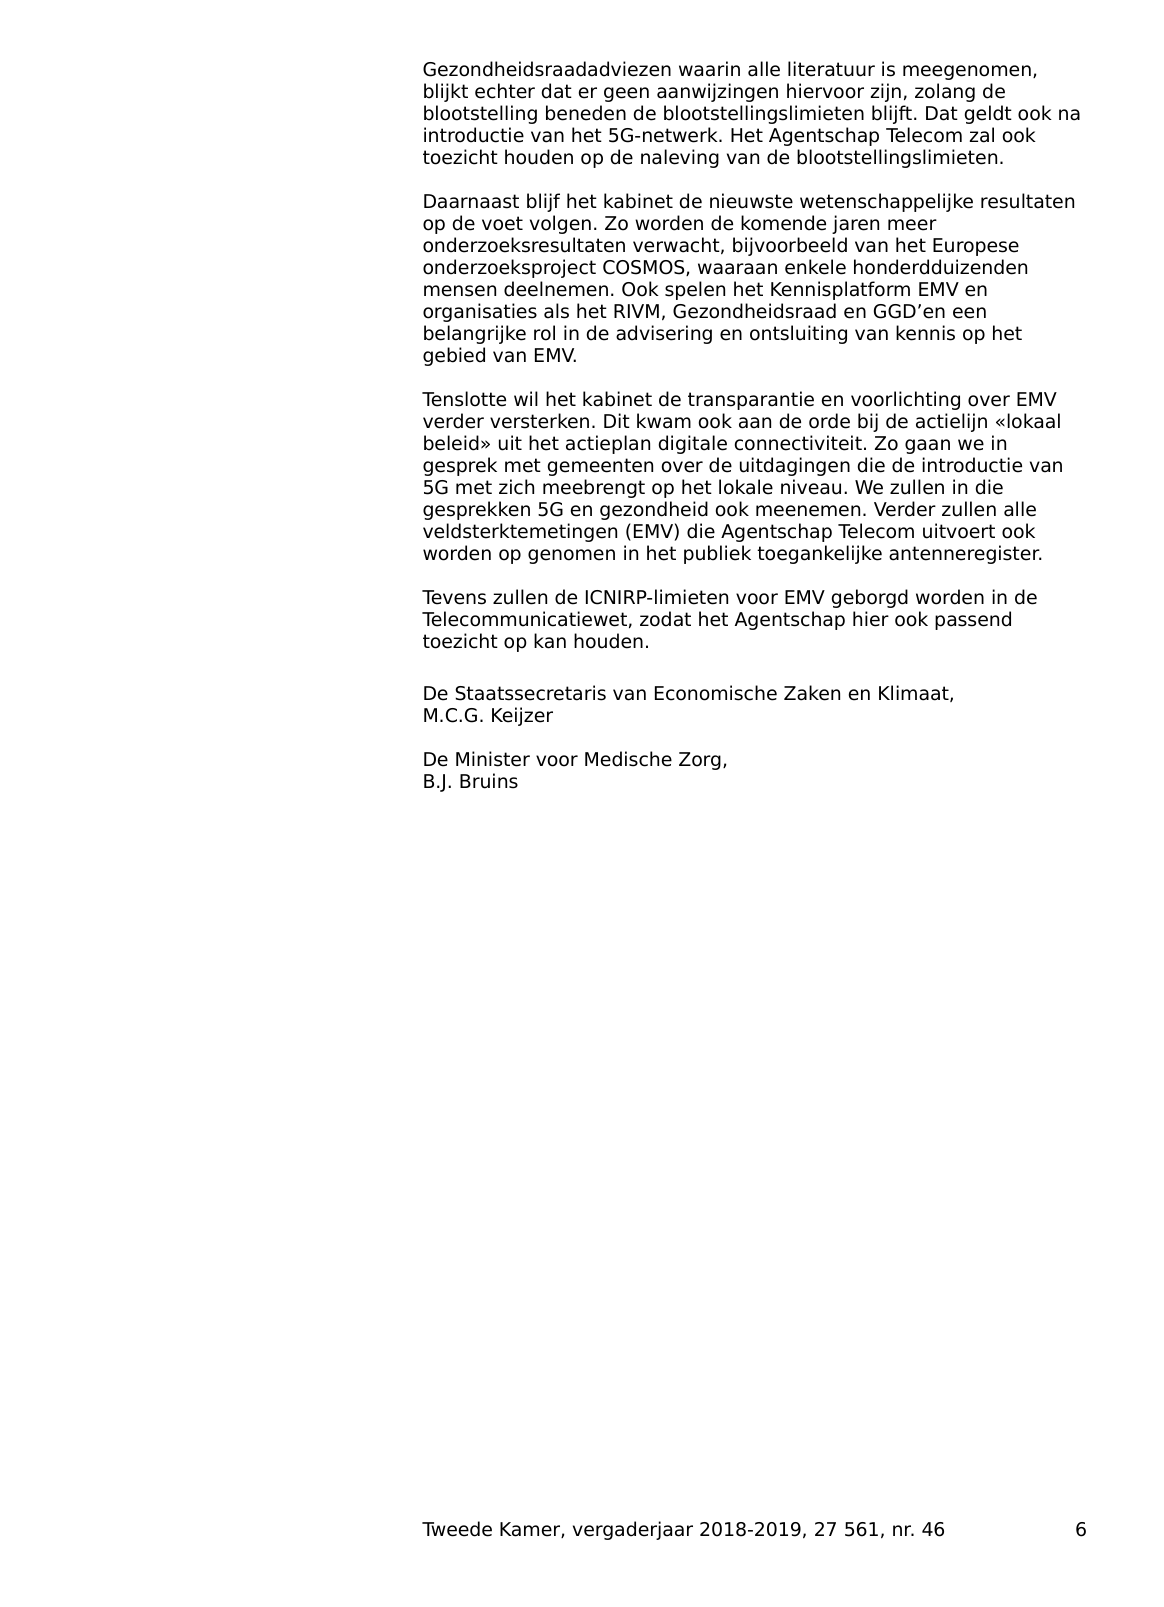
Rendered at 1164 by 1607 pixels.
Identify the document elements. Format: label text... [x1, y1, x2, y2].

text Tevens zullen de ICNIRP-limieten voor EMV geborgd worden in de Telecommunicatiewet, zodat het Agentschap hier ook passend toezicht op kan houden. [422, 587, 1087, 653]
text Gezondheidsraadadviezen waarin alle literatuur is meegenomen, blijkt echter dat er geen aanwijzingen hiervoor zijn, zolang de blootstelling beneden de blootstellingslimieten blijft. Dat geldt ook na introductie van het 5G-netwerk. Het Agentschap Telecom zal ook toezicht houden op de naleving van de blootstellingslimieten. [422, 59, 1087, 169]
text De Staatssecretaris van Economische Zaken en Klimaat, M.C.G. Keijzer [422, 683, 1087, 727]
text Tenslotte wil het kabinet de transparantie en voorlichting over EMV verder versterken. Dit kwam ook aan de orde bij de actielijn «lokaal beleid» uit het actieplan digitale connectiviteit. Zo gaan we in gesprek met gemeenten over de uitdagingen die de introductie van 5G met zich meebrengt op het lokale niveau. We zullen in die gesprekken 5G en gezondheid ook meenemen. Verder zullen alle veldsterktemetingen (EMV) die Agentschap Telecom uitvoert ook worden op genomen in het publiek toegankelijke antenneregister. [422, 389, 1087, 565]
text Daarnaast blijf het kabinet de nieuwste wetenschappelijke resultaten op de voet volgen. Zo worden de komende jaren meer onderzoeksresultaten verwacht, bijvoorbeeld van het Europese onderzoeksproject COSMOS, waaraan enkele honderdduizenden mensen deelnemen. Ook spelen het Kennisplatform EMV en organisaties als het RIVM, Gezondheidsraad en GGD’en een belangrijke rol in de advisering en ontsluiting van kennis op het gebied van EMV. [422, 191, 1087, 367]
text De Minister voor Medische Zorg, B.J. Bruins [422, 749, 1087, 793]
